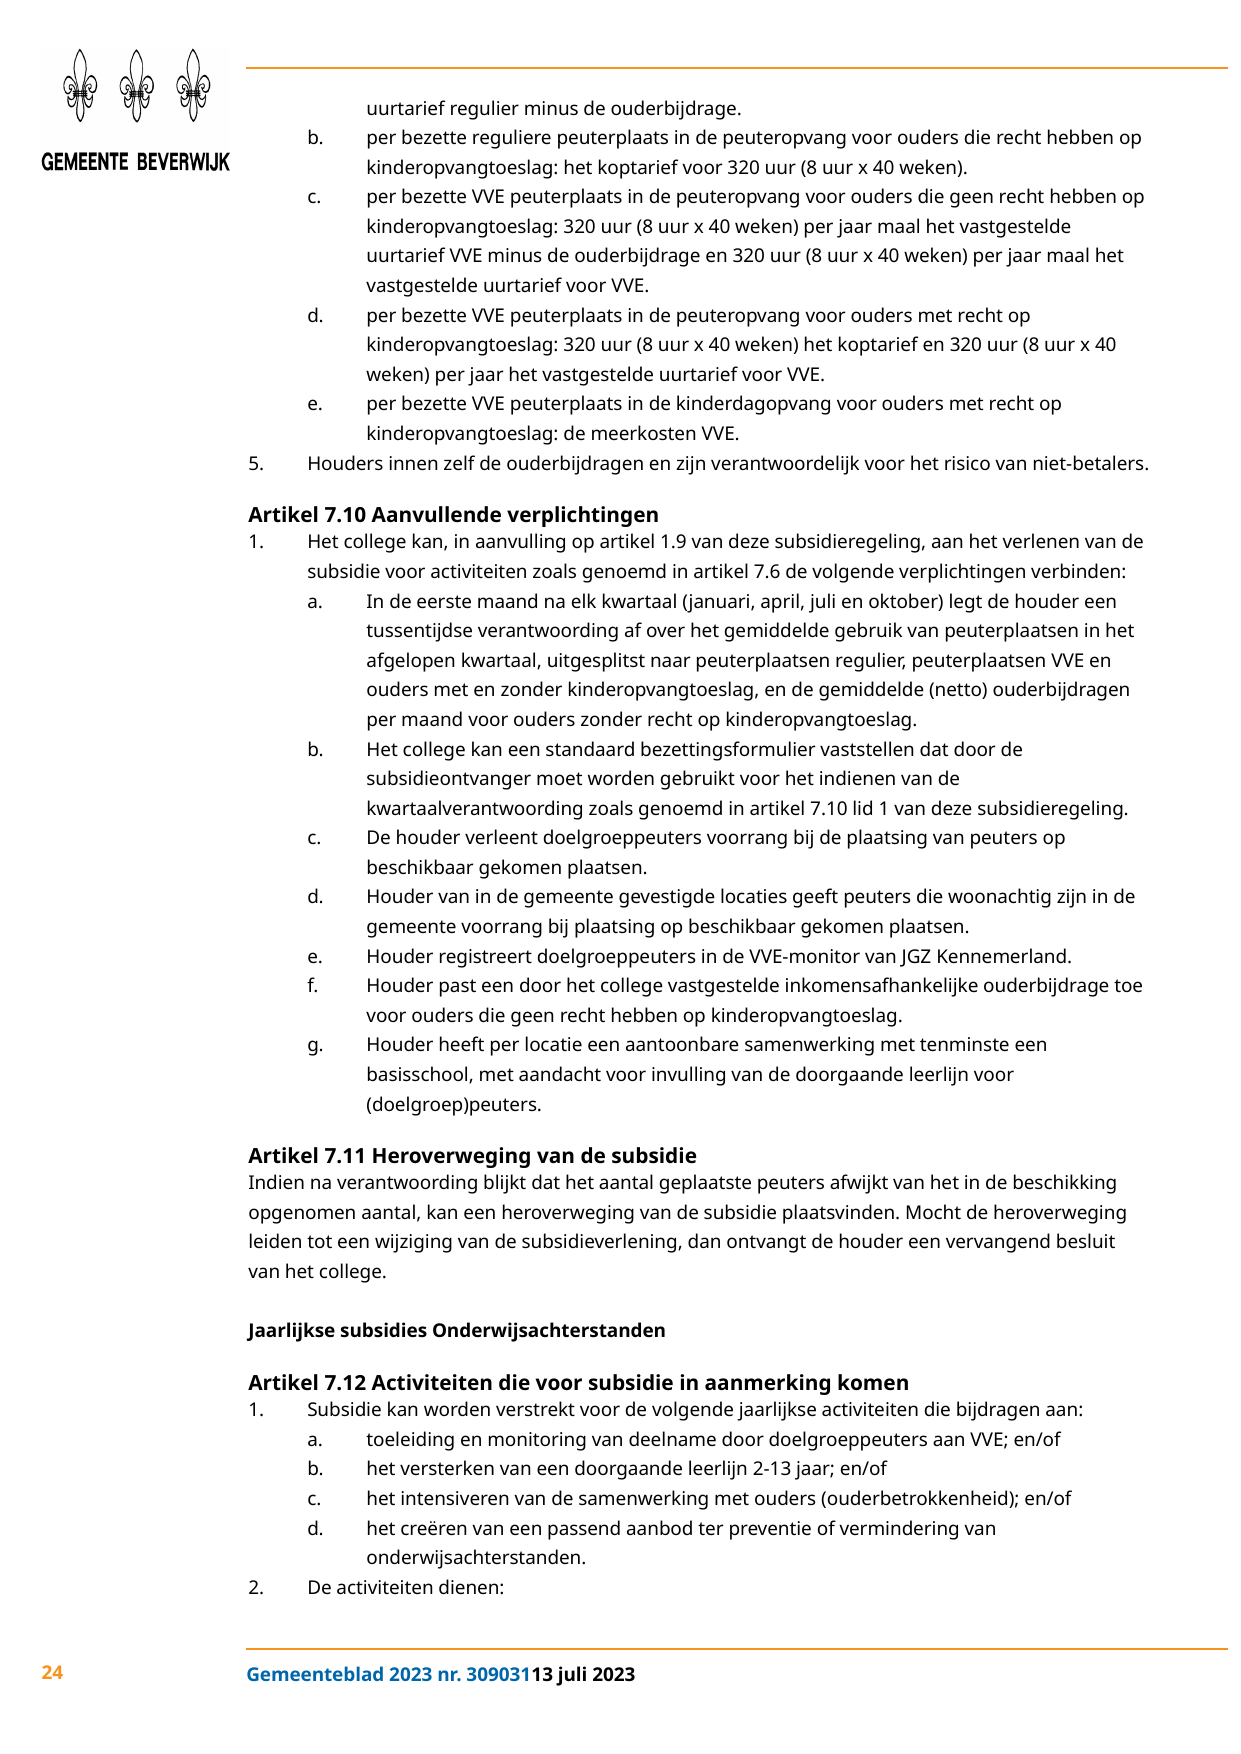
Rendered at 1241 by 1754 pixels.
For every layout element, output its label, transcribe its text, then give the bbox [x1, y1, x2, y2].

list Houder van in de gemeente gevestigde locaties geeft peuters die woonachtig zijn in de gemeente voorrang bij plaatsing op beschikbaar gekomen plaatsen. [307, 884, 1152, 939]
list Houders innen zelf de ouderbijdragen en zijn verantwoordelijk voor het risico van niet-betalers. [248, 450, 1152, 476]
picture [41, 47, 231, 172]
list Houder past een door het college vastgestelde inkomensafhankelijke ouderbijdrage toe voor ouders die geen recht hebben op kinderopvangtoeslag. [307, 972, 1152, 1028]
list Het college kan een standaard bezettingsformulier vaststellen dat door de subsidieontvanger moet worden gebruikt voor het indienen van de kwartaalverantwoording zoals genoemd in artikel 7.10 lid 1 van deze subsidieregeling. [307, 736, 1152, 821]
list per bezette VVE peuterplaats in de peuteropvang voor ouders die geen recht hebben op kinderopvangtoeslag: 320 uur (8 uur x 40 weken) per jaar maal het vastgestelde uurtarief VVE minus de ouderbijdrage en 320 uur (8 uur x 40 weken) per jaar maal het vastgestelde uurtarief voor VVE. [307, 183, 1152, 298]
list per bezette VVE peuterplaats in de peuteropvang voor ouders met recht op kinderopvangtoeslag: 320 uur (8 uur x 40 weken) het koptarief en 320 uur (8 uur x 40 weken) per jaar het vastgestelde uurtarief voor VVE. [307, 302, 1152, 387]
list De houder verleent doelgroeppeuters voorrang bij de plaatsing van peuters op beschikbaar gekomen plaatsen. [307, 824, 1152, 880]
list Het college kan, in aanvulling op artikel 1.9 van deze subsidieregeling, aan het verlenen van de subsidie voor activiteiten zoals genoemd in artikel 7.6 de volgende verplichtingen verbinden: [248, 529, 1152, 584]
text Indien na verantwoording blijkt dat het aantal geplaatste peuters afwijkt van het in de beschikking opgenomen aantal, kan een heroverweging van de subsidie plaatsvinden. Mocht de heroverweging leiden tot een wijziging van de subsidieverlening, dan ontvangt de houder een vervangend besluit van het college. [248, 1169, 1152, 1284]
list Houder heeft per locatie een aantoonbare samenwerking met tenminste een basisschool, met aandacht voor invulling van de doorgaande leerlijn voor (doelgroep)peuters. [307, 1032, 1152, 1116]
list het versterken van een doorgaande leerlijn 2-13 jaar; en/of [307, 1456, 1152, 1481]
list per bezette VVE peuterplaats in de kinderdagopvang voor ouders met recht op kinderopvangtoeslag: de meerkosten VVE. [307, 391, 1152, 446]
list Houder registreert doelgroeppeuters in de VVE-monitor van JGZ Kennemerland. [307, 943, 1152, 968]
list In de eerste maand na elk kwartaal (januari, april, juli en oktober) legt de houder een tussentijdse verantwoording af over het gemiddelde gebruik van peuterplaatsen in het afgelopen kwartaal, uitgesplitst naar peuterplaatsen regulier, peuterplaatsen VVE en ouders met en zonder kinderopvangtoeslag, en de gemiddelde (netto) ouderbijdragen per maand voor ouders zonder recht op kinderopvangtoeslag. [307, 588, 1152, 732]
text Jaarlijkse subsidies Onderwijsachterstanden [248, 1317, 1152, 1343]
list De activiteiten dienen: [248, 1574, 1152, 1599]
list het intensiveren van de samenwerking met ouders (ouderbetrokkenheid); en/of [307, 1485, 1152, 1511]
list Subsidie kan worden verstrekt voor de volgende jaarlijkse activiteiten die bijdragen aan: [248, 1396, 1152, 1422]
list per bezette reguliere peuterplaats in de peuteropvang voor ouders die recht hebben op kinderopvangtoeslag: het koptarief voor 320 uur (8 uur x 40 weken). [307, 124, 1152, 180]
text Artikel 7.12 Activiteiten die voor subsidie in aanmerking komen [248, 1368, 1152, 1396]
list uurtarief regulier minus de ouderbijdrage. [307, 95, 1152, 121]
list het creëren van een passend aanbod ter preventie of vermindering van onderwijsachterstanden. [307, 1515, 1152, 1570]
text Artikel 7.11 Heroverweging van de subsidie [248, 1141, 1152, 1169]
list toeleiding en monitoring van deelname door doelgroeppeuters aan VVE; en/of [307, 1426, 1152, 1452]
text Artikel 7.10 Aanvullende verplichtingen [248, 500, 1152, 529]
